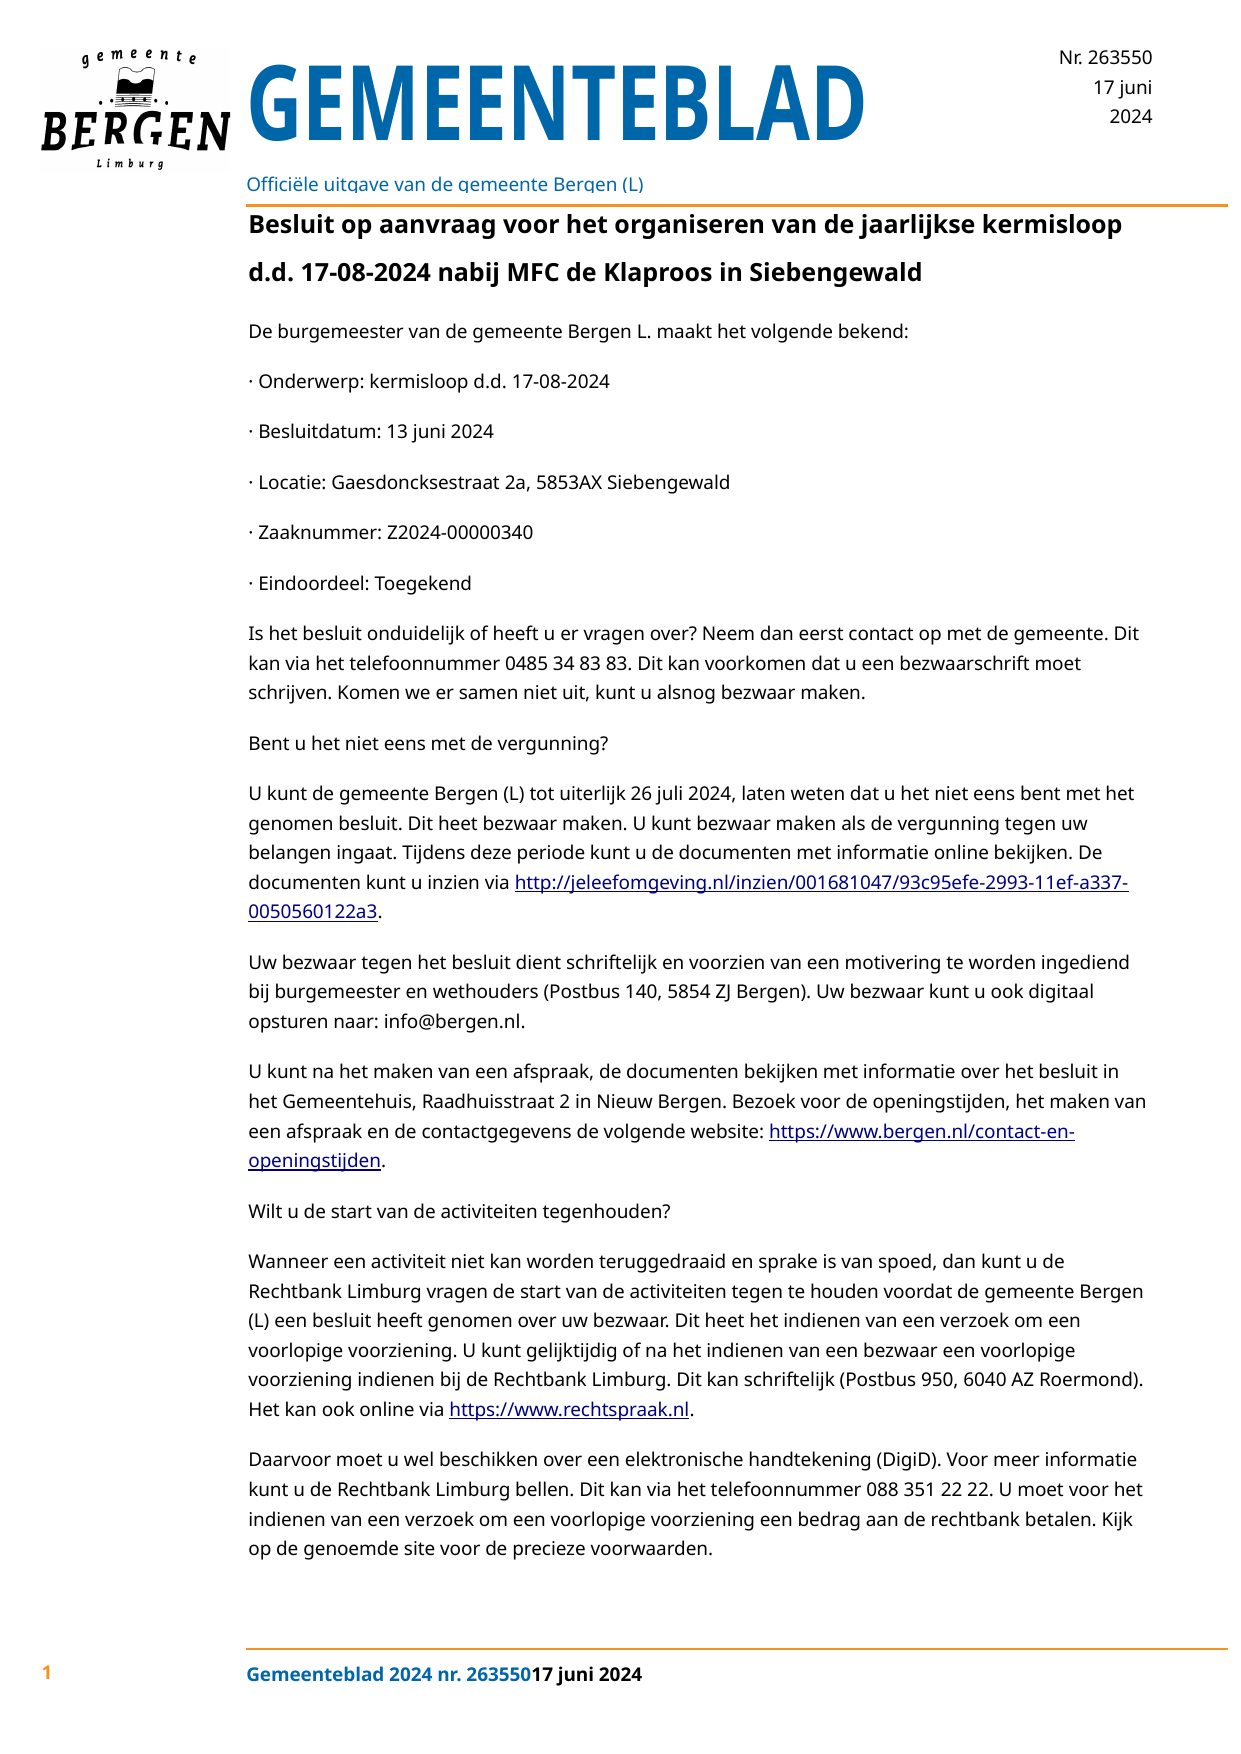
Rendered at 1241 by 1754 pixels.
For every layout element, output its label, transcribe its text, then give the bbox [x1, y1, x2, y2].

text · Onderwerp: kermisloop d.d. 17-08-2024 [248, 368, 1152, 394]
text · Besluitdatum: 13 juni 2024 [248, 419, 1152, 444]
text U kunt de gemeente Bergen (L) tot uiterlijk 26 juli 2024, laten weten dat u het niet eens bent met het genomen besluit. Dit heet bezwaar maken. U kunt bezwaar maken als de vergunning tegen uw belangen ingaat. Tijdens deze periode kunt u de documenten met informatie online bekijken. De documenten kunt u inzien via http://jeleefomgeving.nl/inzien/001681047/93c95efe-2993-11ef-a337-0050560122a3. [248, 780, 1152, 924]
text · Zaaknummer: Z2024-00000340 [248, 519, 1152, 545]
text U kunt na het maken van een afspraak, de documenten bekijken met informatie over het besluit in het Gemeentehuis, Raadhuisstraat 2 in Nieuw Bergen. Bezoek voor de openingstijden, het maken van een afspraak en de contactgegevens de volgende website: https://www.bergen.nl/contact-en-openingstijden. [248, 1059, 1152, 1173]
text De burgemeester van de gemeente Bergen L. maakt het volgende bekend: [248, 318, 1152, 344]
text Wanneer een activiteit niet kan worden teruggedraaid en sprake is van spoed, dan kunt u de Rechtbank Limburg vragen de start van de activiteiten tegen te houden voordat de gemeente Bergen (L) een besluit heeft genomen over uw bezwaar. Dit heet het indienen van een verzoek om een voorlopige voorziening. U kunt gelijktijdig of na het indienen van een bezwaar een voorlopige voorziening indienen bij de Rechtbank Limburg. Dit kan schriftelijk (Postbus 950, 6040 AZ Roermond). Het kan ook online via https://www.rechtspraak.nl. [248, 1248, 1152, 1422]
picture [41, 47, 231, 172]
text · Eindoordeel: Toegekend [248, 570, 1152, 596]
text · Locatie: Gaesdoncksestraat 2a, 5853AX Siebengewald [248, 469, 1152, 495]
text Besluit op aanvraag voor het organiseren van de jaarlijkse kermisloop d.d. 17-08-2024 nabij MFC de Klaproos in Siebengewald [248, 207, 1152, 288]
text Wilt u de start van de activiteiten tegenhouden? [248, 1198, 1152, 1224]
text Daarvoor moet u wel beschikken over een elektronische handtekening (DigiD). Voor meer informatie kunt u de Rechtbank Limburg bellen. Dit kan via het telefoonnummer 088 351 22 22. U moet voor het indienen van een verzoek om een voorlopige voorziening een bedrag aan de rechtbank betalen. Kijk op de genoemde site voor de precieze voorwaarden. [248, 1447, 1152, 1561]
text Uw bezwaar tegen het besluit dient schriftelijk en voorzien van een motivering te worden ingediend bij burgemeester en wethouders (Postbus 140, 5854 ZJ Bergen). Uw bezwaar kunt u ook digitaal opsturen naar: info@bergen.nl. [248, 949, 1152, 1034]
text Is het besluit onduidelijk of heeft u er vragen over? Neem dan eerst contact op met de gemeente. Dit kan via het telefoonnummer 0485 34 83 83. Dit kan voorkomen dat u een bezwaarschrift moet schrijven. Komen we er samen niet uit, kunt u alsnog bezwaar maken. [248, 620, 1152, 705]
text Bent u het niet eens met de vergunning? [248, 730, 1152, 756]
